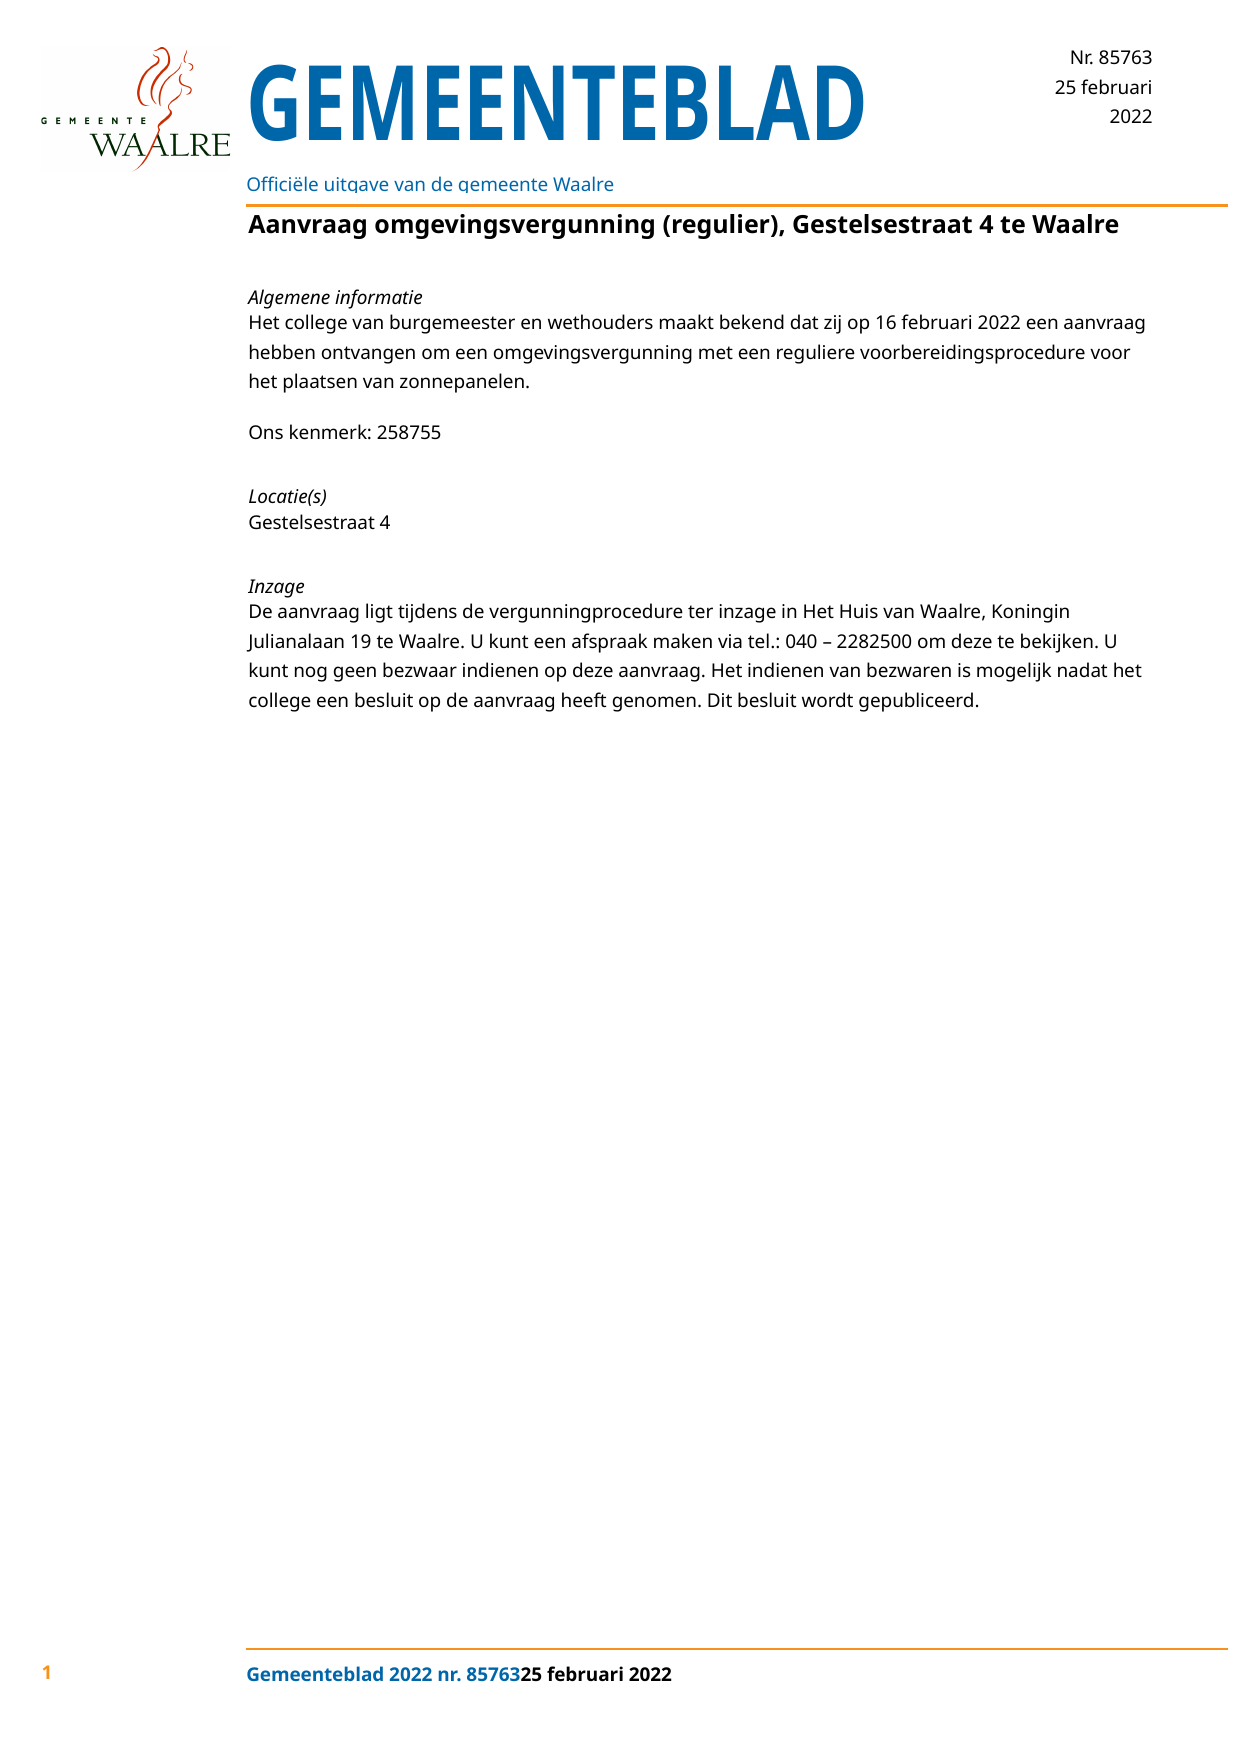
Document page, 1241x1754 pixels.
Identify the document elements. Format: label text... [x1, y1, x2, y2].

text Ons kenmerk: 258755 [248, 419, 1152, 445]
text Het college van burgemeester en wethouders maakt bekend dat zij op 16 februari 2022 een aanvraag hebben ontvangen om een omgevingsvergunning met een reguliere voorbereidingsprocedure voor het plaatsen van zonnepanelen. [248, 309, 1152, 394]
text De aanvraag ligt tijdens de vergunningprocedure ter inzage in Het Huis van Waalre, Koningin Julianalaan 19 te Waalre. U kunt een afspraak maken via tel.: 040 – 2282500 om deze te bekijken. U kunt nog geen bezwaar indienen op deze aanvraag. Het indienen van bezwaren is mogelijk nadat het college een besluit op de aanvraag heeft genomen. Dit besluit wordt gepubliceerd. [248, 598, 1152, 713]
text Inzage [248, 573, 1152, 598]
picture [41, 47, 231, 172]
text Locatie(s) [248, 483, 1152, 509]
text Algemene informatie [248, 284, 1152, 309]
text Gestelsestraat 4 [248, 509, 1152, 534]
text Aanvraag omgevingsvergunning (regulier), Gestelsestraat 4 te Waalre [248, 207, 1152, 241]
